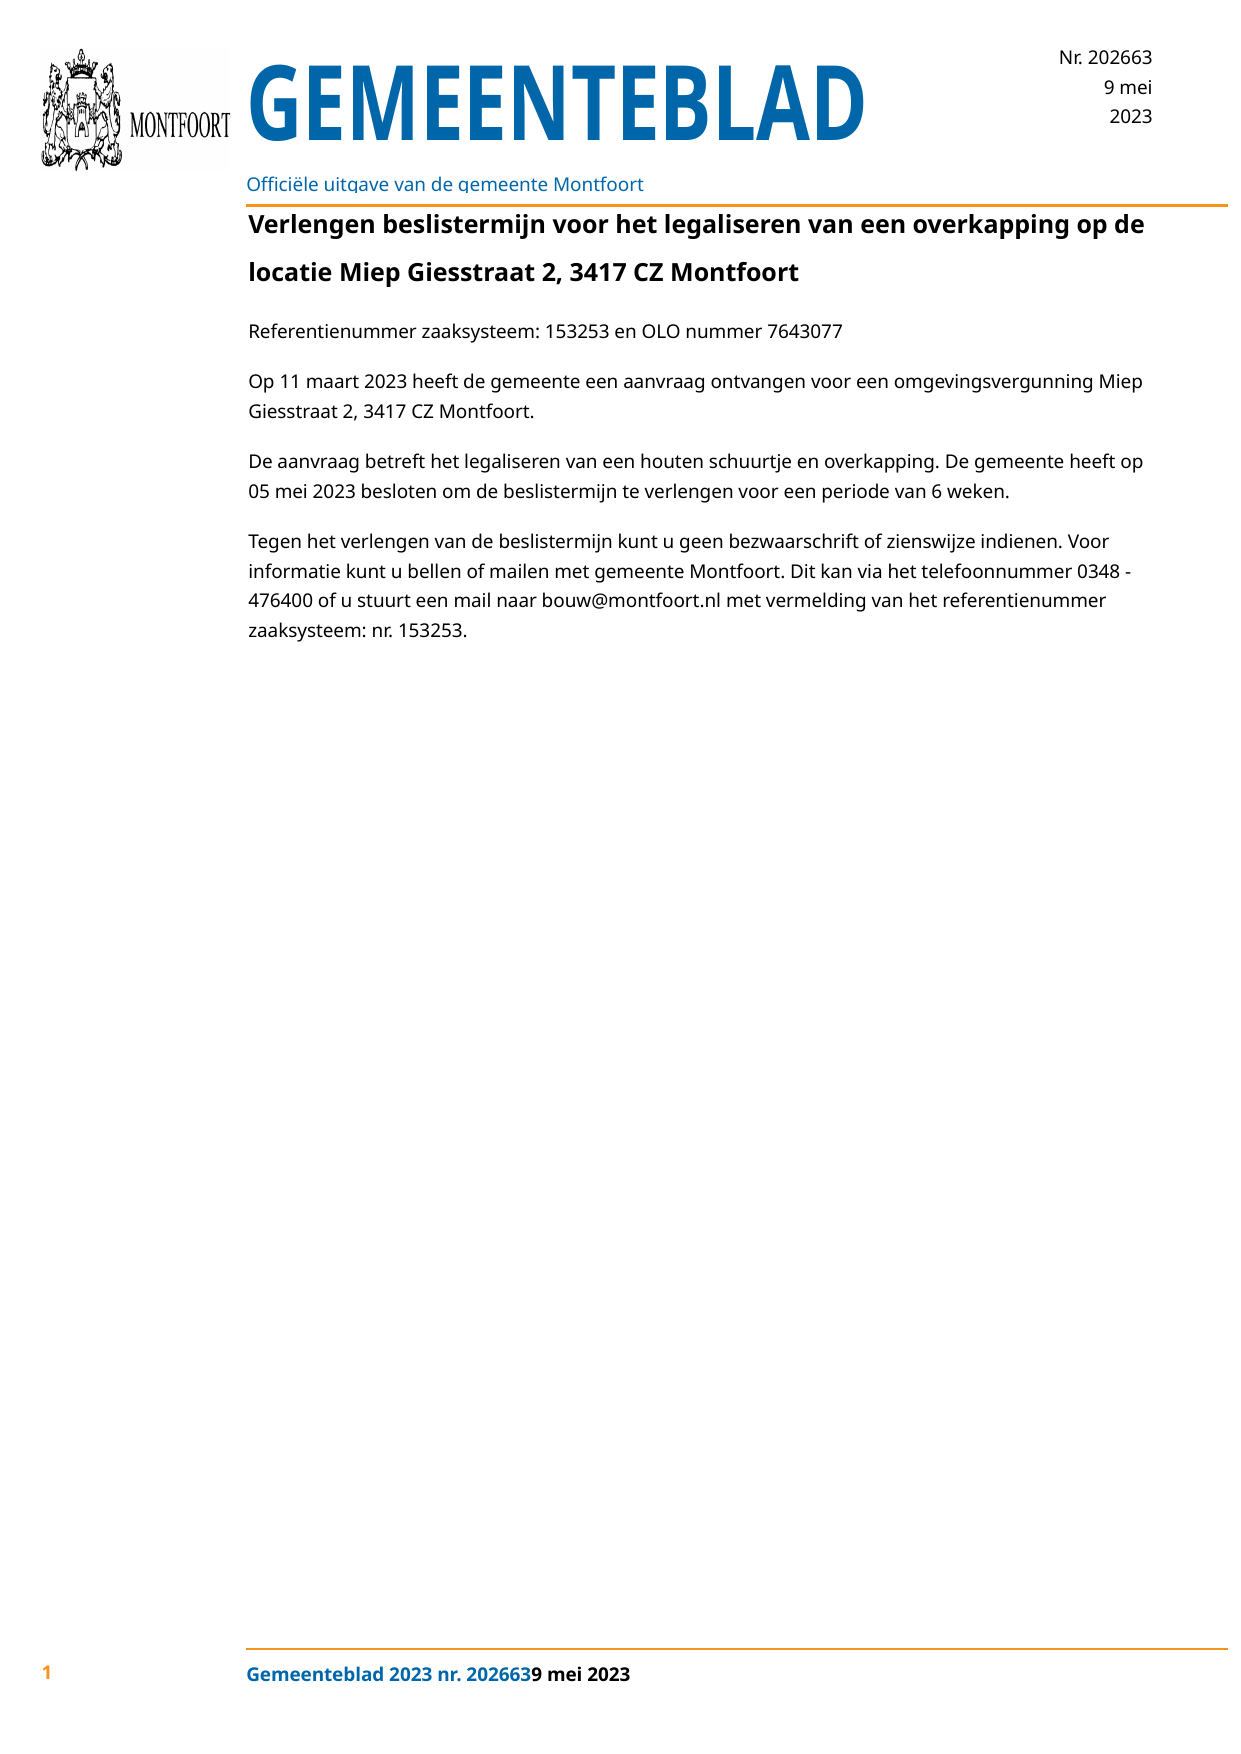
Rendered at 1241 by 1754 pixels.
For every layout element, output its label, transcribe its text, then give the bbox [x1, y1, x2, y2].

text Referentienummer zaaksysteem: 153253 en OLO nummer 7643077 [248, 318, 1152, 344]
text Op 11 maart 2023 heeft de gemeente een aanvraag ontvangen voor een omgevingsvergunning Miep Giesstraat 2, 3417 CZ Montfoort. [248, 368, 1152, 424]
text De aanvraag betreft het legaliseren van een houten schuurtje en overkapping. De gemeente heeft op 05 mei 2023 besloten om de beslistermijn te verlengen voor een periode van 6 weken. [248, 448, 1152, 504]
text Verlengen beslistermijn voor het legaliseren van een overkapping op de locatie Miep Giesstraat 2, 3417 CZ Montfoort [248, 207, 1152, 288]
picture [41, 47, 231, 172]
text Tegen het verlengen van de beslistermijn kunt u geen bezwaarschrift of zienswijze indienen. Voor informatie kunt u bellen of mailen met gemeente Montfoort. Dit kan via het telefoonnummer 0348 - 476400 of u stuurt een mail naar bouw@montfoort.nl met vermelding van het referentienummer zaaksysteem: nr. 153253. [248, 528, 1152, 643]
